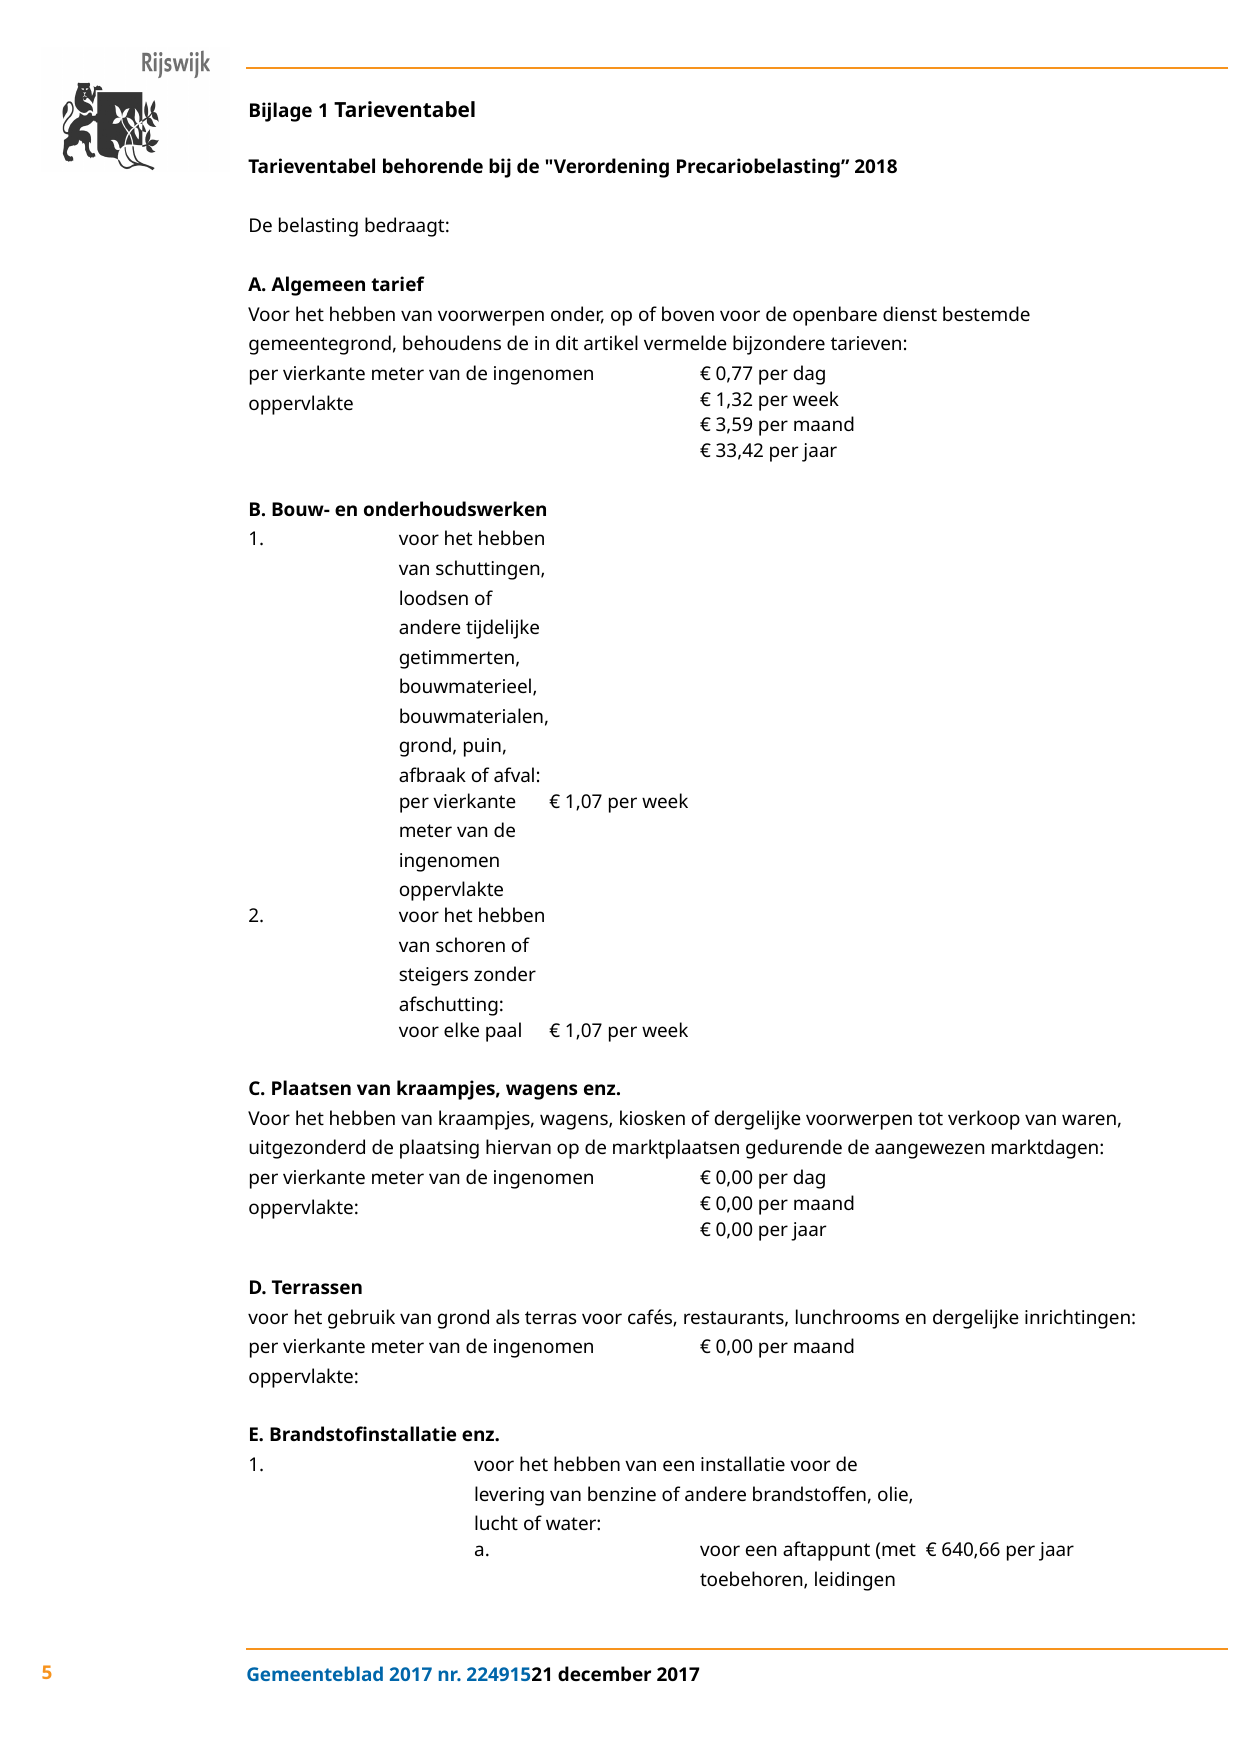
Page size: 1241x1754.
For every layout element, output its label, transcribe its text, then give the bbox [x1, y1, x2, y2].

picture [41, 47, 231, 172]
text Bijlage 1 Tarieventabel [248, 95, 1152, 123]
text De belasting bedraagt: [248, 212, 1152, 238]
text C. Plaatsen van kraampjes, wagens enz. [248, 1075, 1152, 1101]
table_cell voor elke paal [399, 1017, 549, 1043]
text E. Brandstofinstallatie enz. [248, 1422, 1152, 1447]
text Voor het hebben van voorwerpen onder, op of boven voor de openbare dienst bestemde gemeentegrond, behoudens de in dit artikel vermelde bijzondere tarieven: [248, 301, 1152, 356]
table_cell voor een aftappunt (met toebehoren, leidingen [700, 1536, 926, 1592]
table_header per vierkante meter van de ingenomen oppervlakte [248, 360, 700, 463]
text voor het gebruik van grond als terras voor cafés, restaurants, lunchrooms en dergelijke inrichtingen: [248, 1304, 1152, 1329]
table_header € 0,00 per maand [700, 1334, 1152, 1389]
text B. Bouw- en onderhoudswerken [248, 496, 1152, 522]
table_cell per vierkante meter van de ingenomen oppervlakte [399, 788, 549, 902]
table_header voor het hebben van een installatie voor de levering van benzine of andere brandstoffen, olie, lucht of water: [474, 1451, 926, 1536]
table_cell € 1,07 per week [549, 788, 700, 902]
table_header 1. [248, 526, 398, 902]
table_cell € 1,32 per week [700, 386, 1152, 412]
table_header per vierkante meter van de ingenomen oppervlakte: [248, 1334, 700, 1389]
table_header 1. [248, 1451, 474, 1592]
table_cell € 0,00 per maand [700, 1190, 1152, 1216]
table_header voor het hebben van schuttingen, loodsen of andere tijdelijke getimmerten, bouwmaterieel, bouwmaterialen, grond, puin, afbraak of afval: [399, 526, 549, 788]
text Tarieventabel behorende bij de "Verordening Precariobelasting” 2018 [248, 153, 1152, 179]
table_header € 0,77 per dag [700, 360, 1152, 386]
table_cell 2. [248, 903, 398, 1043]
table_cell € 33,42 per jaar [700, 437, 1152, 463]
table_header € 0,00 per dag [700, 1164, 1152, 1190]
text Voor het hebben van kraampjes, wagens, kiosken of dergelijke voorwerpen tot verkoop van waren, uitgezonderd de plaatsing hiervan op de marktplaatsen gedurende de aangewezen marktdagen: [248, 1105, 1152, 1160]
table_cell a. [474, 1536, 700, 1592]
text D. Terrassen [248, 1274, 1152, 1300]
table_cell voor het hebben van schoren of steigers zonder afschutting: [399, 903, 549, 1017]
table_header per vierkante meter van de ingenomen oppervlakte: [248, 1164, 700, 1241]
text A. Algemeen tarief [248, 271, 1152, 297]
table_cell € 640,66 per jaar [926, 1536, 1152, 1592]
table_cell € 1,07 per week [549, 1017, 700, 1043]
table_header [549, 526, 700, 788]
table_cell € 0,00 per jaar [700, 1216, 1152, 1241]
table_cell € 3,59 per maand [700, 412, 1152, 437]
table_header [926, 1451, 1152, 1536]
table_cell [549, 903, 700, 1017]
